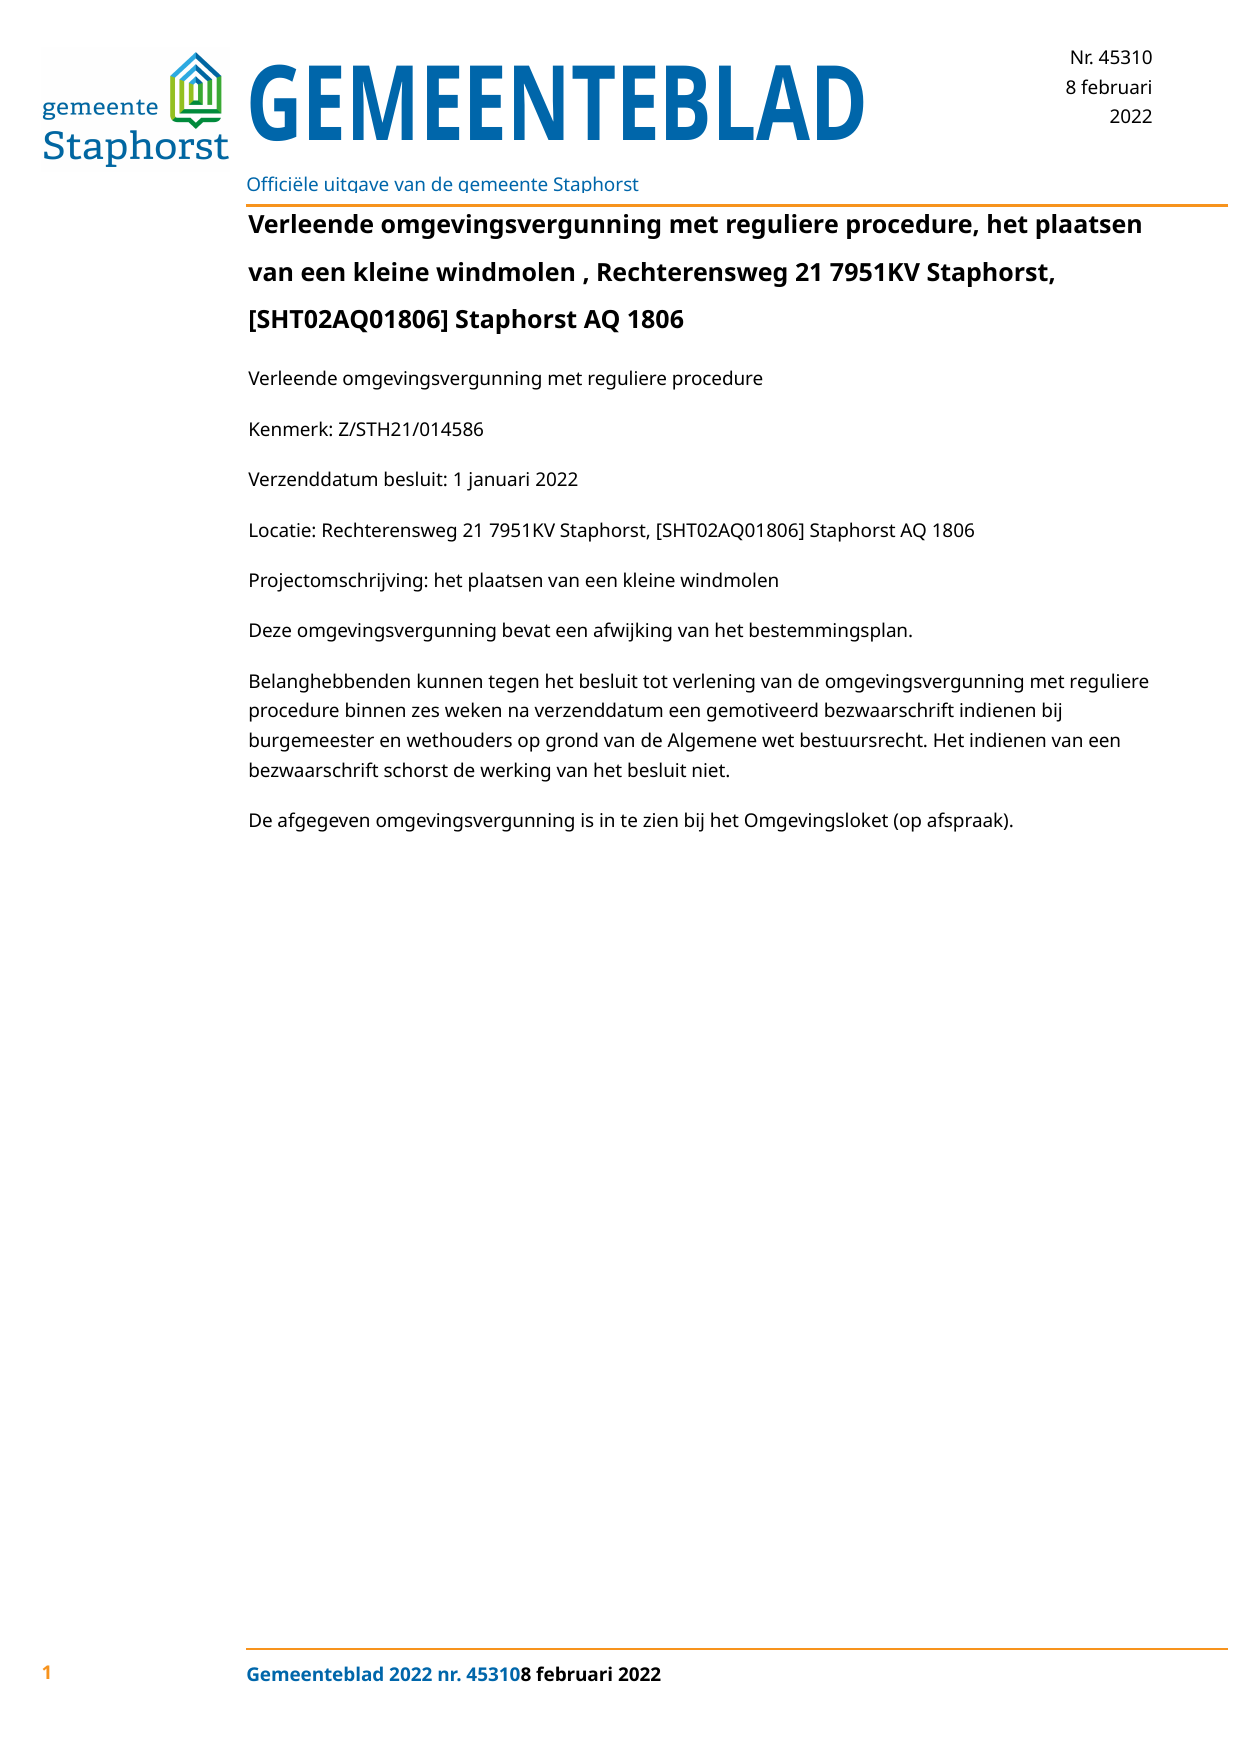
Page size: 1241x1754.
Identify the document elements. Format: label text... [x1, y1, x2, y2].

text Verleende omgevingsvergunning met reguliere procedure [248, 366, 1152, 391]
text Kenmerk: Z/STH21/014586 [248, 416, 1152, 442]
picture [41, 47, 231, 172]
text Locatie: Rechterensweg 21 7951KV Staphorst, [SHT02AQ01806] Staphorst AQ 1806 [248, 517, 1152, 542]
text Verleende omgevingsvergunning met reguliere procedure, het plaatsen van een kleine windmolen , Rechterensweg 21 7951KV Staphorst, [SHT02AQ01806] Staphorst AQ 1806 [248, 207, 1152, 336]
text Verzenddatum besluit: 1 januari 2022 [248, 466, 1152, 492]
text Projectomschrijving: het plaatsen van een kleine windmolen [248, 567, 1152, 593]
text Belanghebbenden kunnen tegen het besluit tot verlening van de omgevingsvergunning met reguliere procedure binnen zes weken na verzenddatum een gemotiveerd bezwaarschrift indienen bij burgemeester en wethouders op grond van de Algemene wet bestuursrecht. Het indienen van een bezwaarschrift schorst de werking van het besluit niet. [248, 668, 1152, 782]
text De afgegeven omgevingsvergunning is in te zien bij het Omgevingsloket (op afspraak). [248, 807, 1152, 833]
text Deze omgevingsvergunning bevat een afwijking van het bestemmingsplan. [248, 618, 1152, 643]
